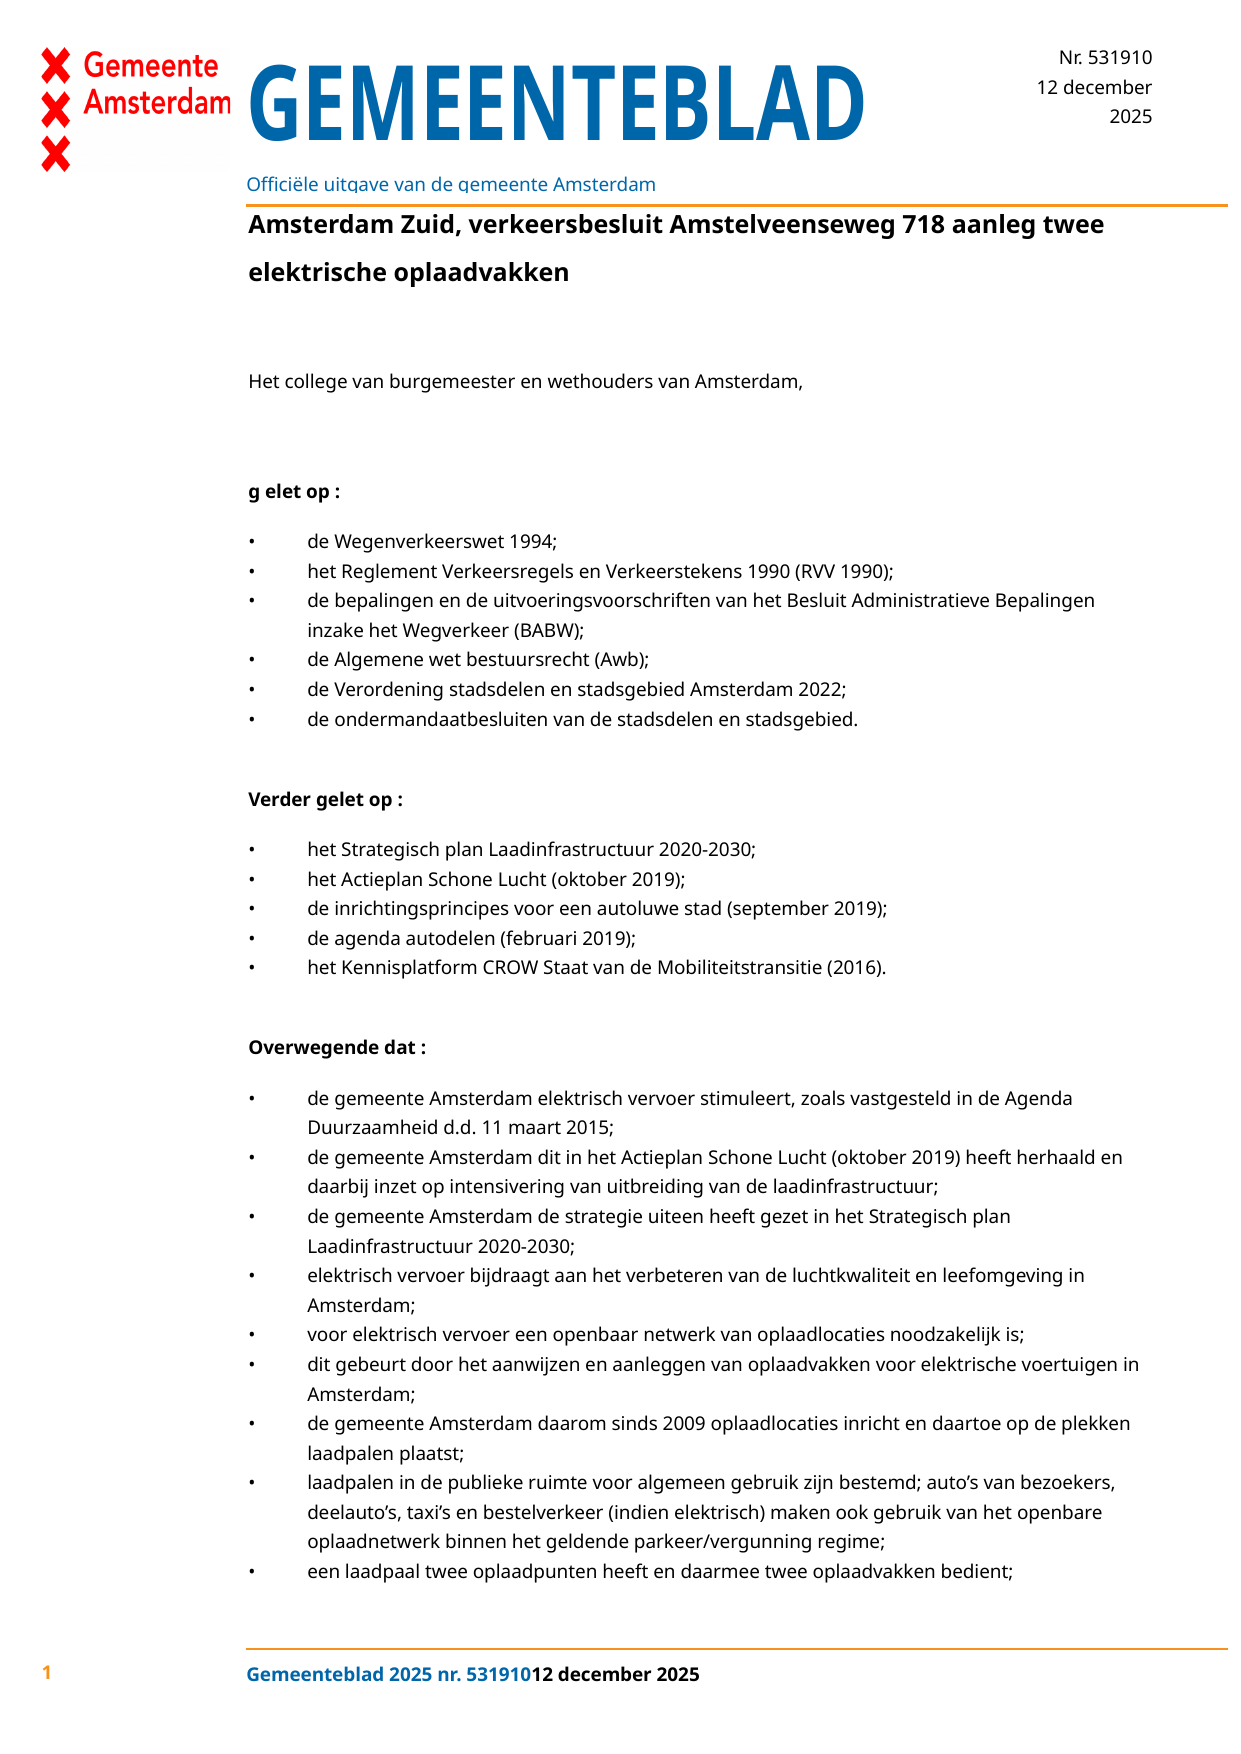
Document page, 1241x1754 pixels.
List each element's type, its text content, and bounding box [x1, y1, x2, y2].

list de gemeente Amsterdam daarom sinds 2009 oplaadlocaties inricht en daartoe op de plekken laadpalen plaatst; [248, 1410, 1152, 1466]
list dit gebeurt door het aanwijzen en aanleggen van oplaadvakken voor elektrische voertuigen in Amsterdam; [248, 1351, 1152, 1406]
list het Strategisch plan Laadinfrastructuur 2020-2030; [248, 836, 1152, 862]
list de gemeente Amsterdam elektrisch vervoer stimuleert, zoals vastgesteld in de Agenda Duurzaamheid d.d. 11 maart 2015; [248, 1085, 1152, 1140]
list laadpalen in de publieke ruimte voor algemeen gebruik zijn bestemd; auto’s van bezoekers, deelauto’s, taxi’s en bestelverkeer (indien elektrisch) maken ook gebruik van het openbare oplaadnetwerk binnen het geldende parkeer/vergunning regime; [248, 1469, 1152, 1554]
picture [41, 47, 231, 172]
list het Actieplan Schone Lucht (oktober 2019); [248, 866, 1152, 891]
list de gemeente Amsterdam dit in het Actieplan Schone Lucht (oktober 2019) heeft herhaald en daarbij inzet op intensivering van uitbreiding van de laadinfrastructuur; [248, 1144, 1152, 1199]
list elektrisch vervoer bijdraagt aan het verbeteren van de luchtkwaliteit en leefomgeving in Amsterdam; [248, 1262, 1152, 1318]
list het Reglement Verkeersregels en Verkeerstekens 1990 (RVV 1990); [248, 558, 1152, 583]
list de Verordening stadsdelen en stadsgebied Amsterdam 2022; [248, 676, 1152, 702]
text Overwegende dat : [248, 1034, 1152, 1060]
list de gemeente Amsterdam de strategie uiteen heeft gezet in het Strategisch plan Laadinfrastructuur 2020-2030; [248, 1203, 1152, 1258]
list het Kennisplatform CROW Staat van de Mobiliteitstransitie (2016). [248, 954, 1152, 980]
list de inrichtingsprincipes voor een autoluwe stad (september 2019); [248, 895, 1152, 921]
list de Algemene wet bestuursrecht (Awb); [248, 647, 1152, 672]
list de ondermandaatbesluiten van de stadsdelen en stadsgebied. [248, 706, 1152, 731]
list een laadpaal twee oplaadpunten heeft en daarmee twee oplaadvakken bedient; [248, 1558, 1152, 1584]
list de Wegenverkeerswet 1994; [248, 528, 1152, 554]
text Verder gelet op : [248, 786, 1152, 811]
list de bepalingen en de uitvoeringsvoorschriften van het Besluit Administratieve Bepalingen inzake het Wegverkeer (BABW); [248, 587, 1152, 643]
list de agenda autodelen (februari 2019); [248, 925, 1152, 951]
text Amsterdam Zuid, verkeersbesluit Amstelveenseweg 718 aanleg twee elektrische oplaadvakken [248, 207, 1152, 288]
text Het college van burgemeester en wethouders van Amsterdam, [248, 368, 1152, 394]
list voor elektrisch vervoer een openbaar netwerk van oplaadlocaties noodzakelijk is; [248, 1322, 1152, 1347]
text g elet op : [248, 478, 1152, 503]
